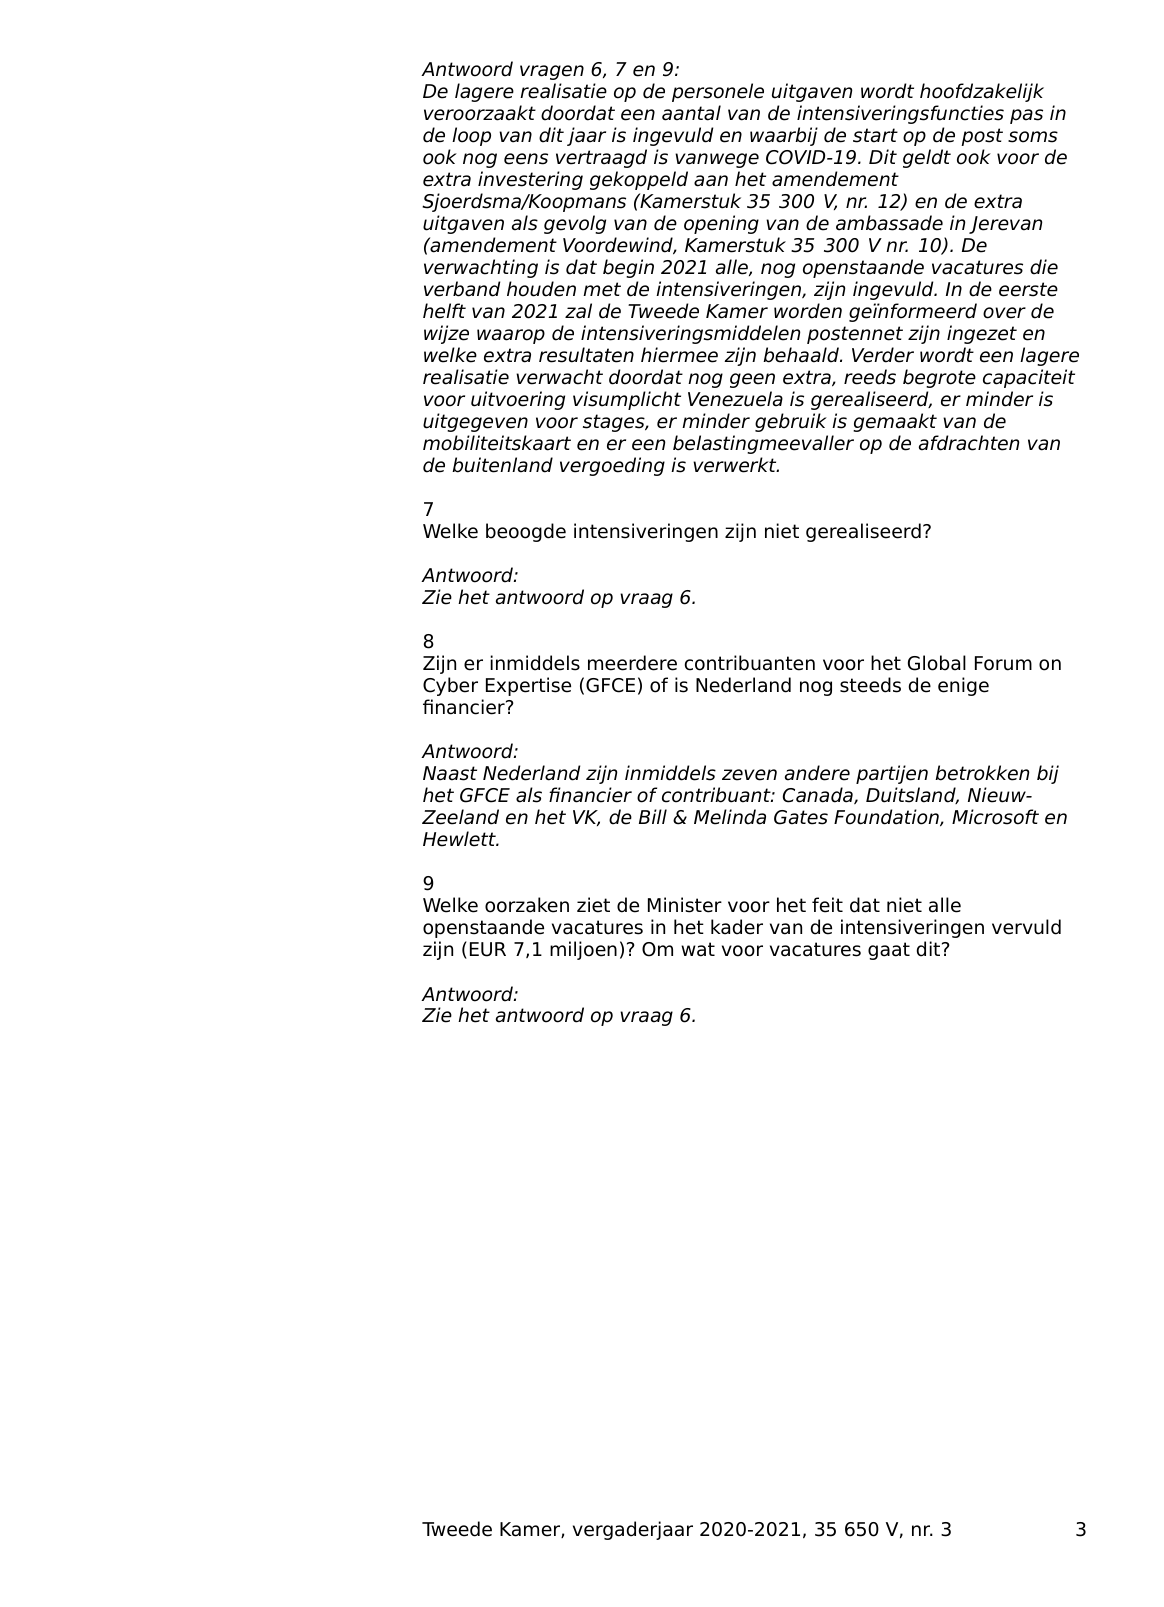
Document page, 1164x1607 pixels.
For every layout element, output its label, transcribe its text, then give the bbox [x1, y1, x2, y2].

text Zie het antwoord op vraag 6. [422, 587, 1087, 609]
text Antwoord vragen 6, 7 en 9: [422, 59, 1087, 81]
text Antwoord: [422, 741, 1087, 763]
text Antwoord: [422, 983, 1087, 1005]
text 9 [422, 873, 1087, 895]
text Naast Nederland zijn inmiddels zeven andere partijen betrokken bij het GFCE als financier of contribuant: Canada, Duitsland, Nieuw-Zeeland en het VK, de Bill & Melinda Gates Foundation, Microsoft en Hewlett. [422, 763, 1087, 851]
text Welke beoogde intensiveringen zijn niet gerealiseerd? [422, 521, 1087, 543]
text Zijn er inmiddels meerdere contribuanten voor het Global Forum on Cyber Expertise (GFCE) of is Nederland nog steeds de enige financier? [422, 653, 1087, 719]
text 8 [422, 631, 1087, 653]
text Welke oorzaken ziet de Minister voor het feit dat niet alle openstaande vacatures in het kader van de intensiveringen vervuld zijn (EUR 7,1 miljoen)? Om wat voor vacatures gaat dit? [422, 895, 1087, 961]
text 7 [422, 499, 1087, 521]
text Zie het antwoord op vraag 6. [422, 1005, 1087, 1027]
text Antwoord: [422, 565, 1087, 587]
text De lagere realisatie op de personele uitgaven wordt hoofdzakelijk veroorzaakt doordat een aantal van de intensiveringsfuncties pas in de loop van dit jaar is ingevuld en waarbij de start op de post soms ook nog eens vertraagd is vanwege COVID-19. Dit geldt ook voor de extra investering gekoppeld aan het amendement Sjoerdsma/Koopmans (Kamerstuk 35 300 V, nr. 12) en de extra uitgaven als gevolg van de opening van de ambassade in Jerevan (amendement Voordewind, Kamerstuk 35 300 V nr. 10). De verwachting is dat begin 2021 alle, nog openstaande vacatures die verband houden met de intensiveringen, zijn ingevuld. In de eerste helft van 2021 zal de Tweede Kamer worden geïnformeerd over de wijze waarop de intensiveringsmiddelen postennet zijn ingezet en welke extra resultaten hiermee zijn behaald. Verder wordt een lagere realisatie verwacht doordat nog geen extra, reeds begrote capaciteit voor uitvoering visumplicht Venezuela is gerealiseerd, er minder is uitgegeven voor stages, er minder gebruik is gemaakt van de mobiliteitskaart en er een belastingmeevaller op de afdrachten van de buitenland vergoeding is verwerkt. [422, 81, 1087, 477]
